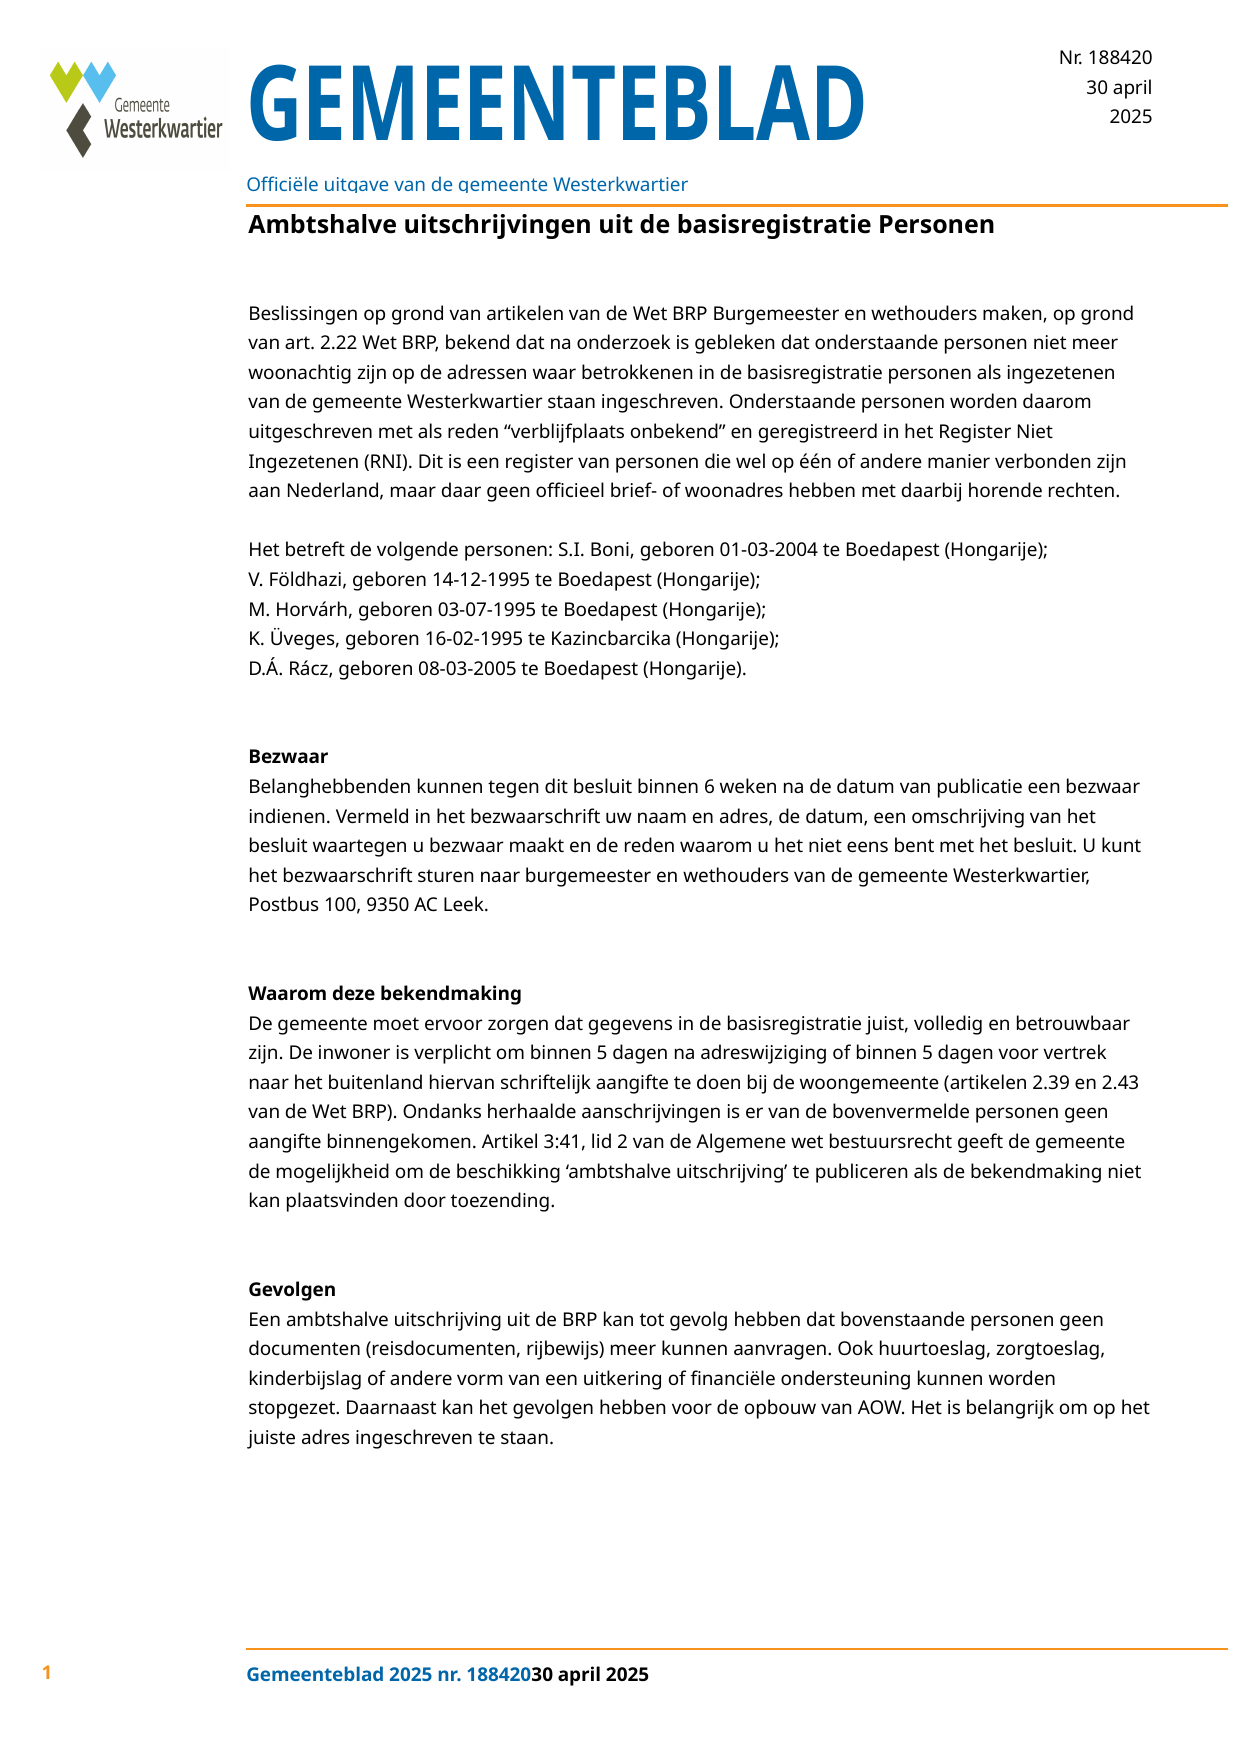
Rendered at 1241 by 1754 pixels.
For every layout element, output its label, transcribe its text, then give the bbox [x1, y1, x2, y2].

text Het betreft de volgende personen: S.I. Boni, geboren 01-03-2004 te Boedapest (Hongarije); [248, 537, 1152, 562]
text Waarom deze bekendmaking [248, 980, 1152, 1006]
text V. Földhazi, geboren 14-12-1995 te Boedapest (Hongarije); [248, 566, 1152, 592]
picture [41, 47, 231, 172]
text Een ambtshalve uitschrijving uit de BRP kan tot gevolg hebben dat bovenstaande personen geen documenten (reisdocumenten, rijbewijs) meer kunnen aanvragen. Ook huurtoeslag, zorgtoeslag, kinderbijslag of andere vorm van een uitkering of financiële ondersteuning kunnen worden stopgezet. Daarnaast kan het gevolgen hebben voor de opbouw van AOW. Het is belangrijk om op het juiste adres ingeschreven te staan. [248, 1306, 1152, 1450]
text M. Horvárh, geboren 03-07-1995 te Boedapest (Hongarije); [248, 596, 1152, 621]
text Gevolgen [248, 1276, 1152, 1302]
text D.Á. Rácz, geboren 08-03-2005 te Boedapest (Hongarije). [248, 655, 1152, 681]
text K. Üveges, geboren 16-02-1995 te Kazincbarcika (Hongarije); [248, 625, 1152, 651]
text Beslissingen op grond van artikelen van de Wet BRP Burgemeester en wethouders maken, op grond van art. 2.22 Wet BRP, bekend dat na onderzoek is gebleken dat onderstaande personen niet meer woonachtig zijn op de adressen waar betrokkenen in de basisregistratie personen als ingezetenen van de gemeente Westerkwartier staan ingeschreven. Onderstaande personen worden daarom uitgeschreven met als reden “verblijfplaats onbekend” en geregistreerd in het Register Niet Ingezetenen (RNI). Dit is een register van personen die wel op één of andere manier verbonden zijn aan Nederland, maar daar geen officieel brief- of woonadres hebben met daarbij horende rechten. [248, 300, 1152, 503]
text Bezwaar [248, 744, 1152, 769]
text Belanghebbenden kunnen tegen dit besluit binnen 6 weken na de datum van publicatie een bezwaar indienen. Vermeld in het bezwaarschrift uw naam en adres, de datum, een omschrijving van het besluit waartegen u bezwaar maakt en de reden waarom u het niet eens bent met het besluit. U kunt het bezwaarschrift sturen naar burgemeester en wethouders van de gemeente Westerkwartier, Postbus 100, 9350 AC Leek. [248, 773, 1152, 917]
text De gemeente moet ervoor zorgen dat gegevens in de basisregistratie juist, volledig en betrouwbaar zijn. De inwoner is verplicht om binnen 5 dagen na adreswijziging of binnen 5 dagen voor vertrek naar het buitenland hiervan schriftelijk aangifte te doen bij de woongemeente (artikelen 2.39 en 2.43 van de Wet BRP). Ondanks herhaalde aanschrijvingen is er van de bovenvermelde personen geen aangifte binnengekomen. Artikel 3:41, lid 2 van de Algemene wet bestuursrecht geeft de gemeente de mogelijkheid om de beschikking ‘ambtshalve uitschrijving’ te publiceren als de bekendmaking niet kan plaatsvinden door toezending. [248, 1010, 1152, 1213]
text Ambtshalve uitschrijvingen uit de basisregistratie Personen [248, 207, 1152, 241]
